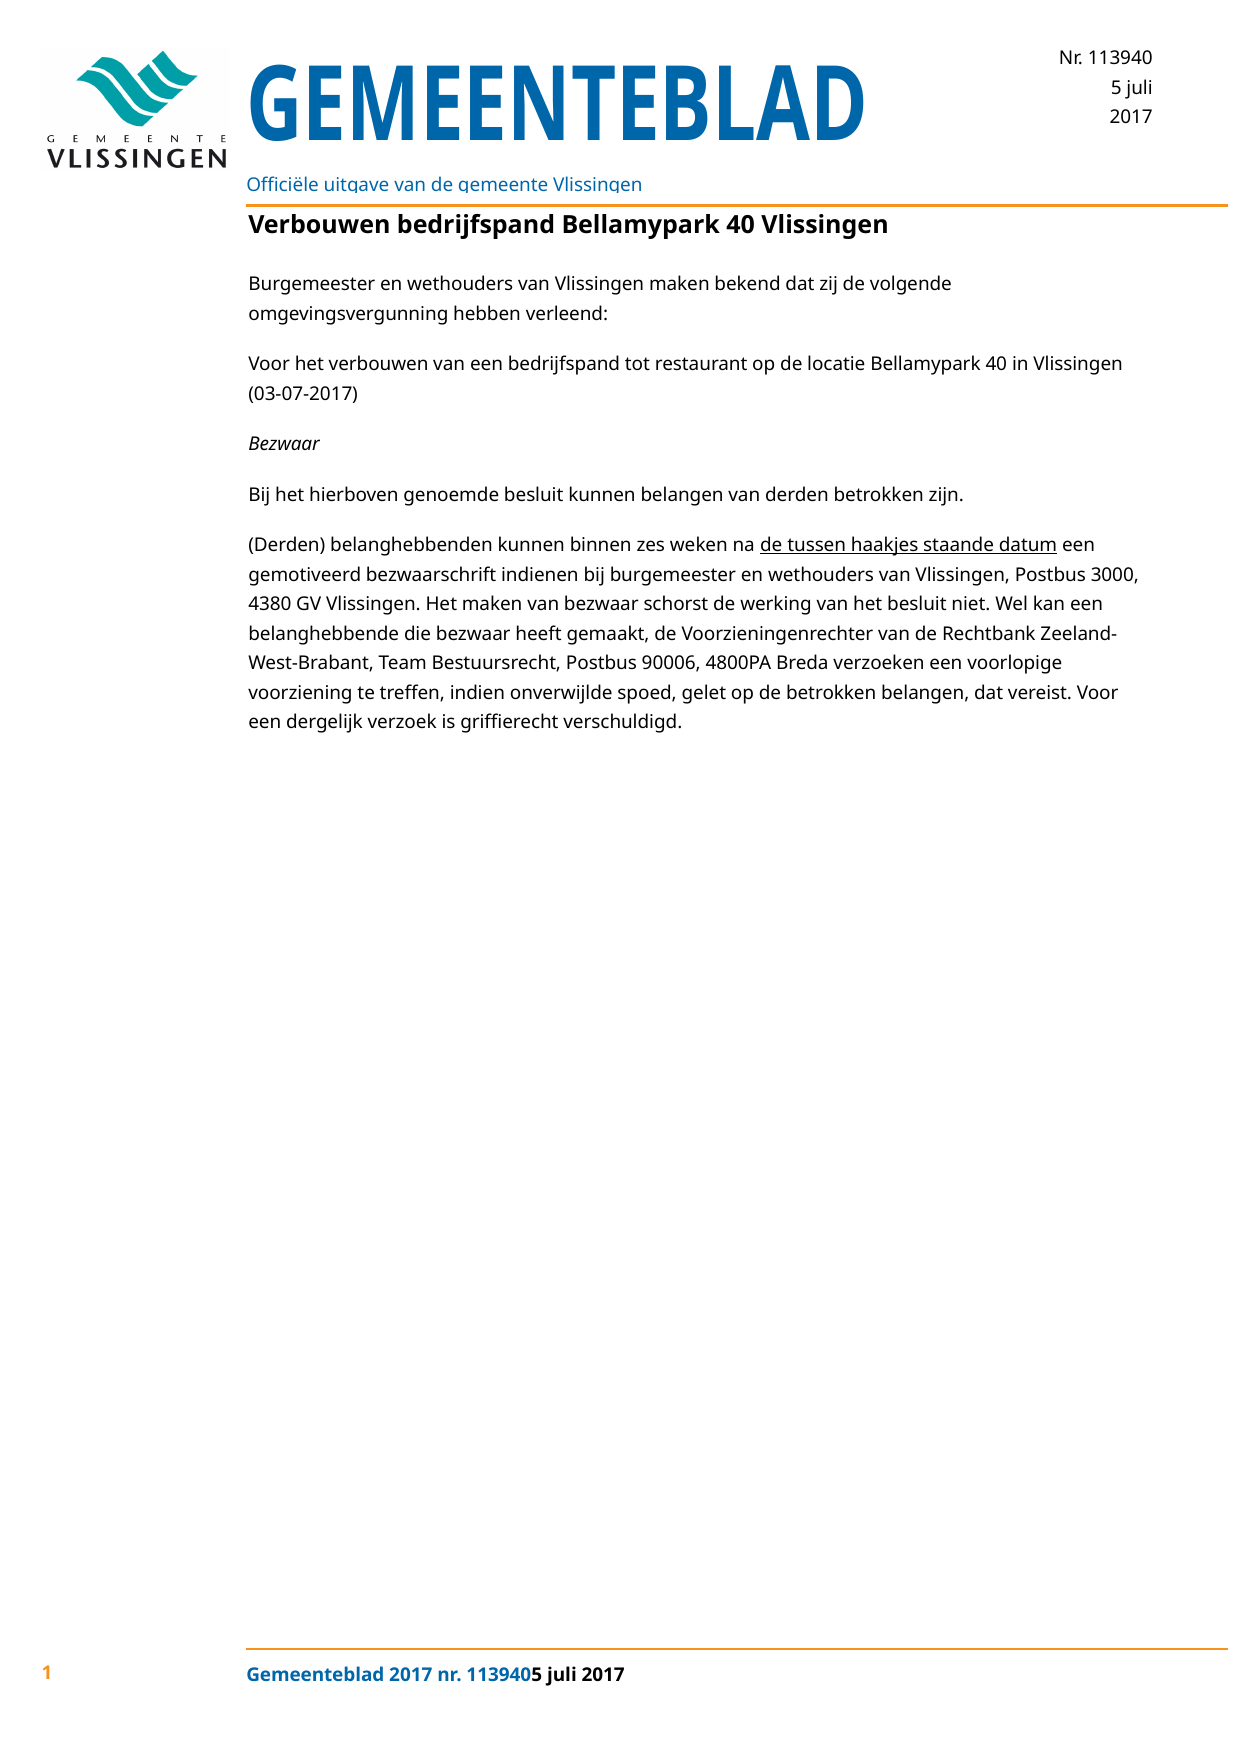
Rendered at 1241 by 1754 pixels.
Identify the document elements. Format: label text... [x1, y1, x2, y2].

text Voor het verbouwen van een bedrijfspand tot restaurant op de locatie Bellamypark 40 in Vlissingen (03-07-2017) [248, 350, 1152, 406]
text Bezwaar [248, 430, 1152, 456]
text Bij het hierboven genoemde besluit kunnen belangen van derden betrokken zijn. [248, 481, 1152, 506]
text (Derden) belanghebbenden kunnen binnen zes weken na de tussen haakjes staande datum een gemotiveerd bezwaarschrift indienen bij burgemeester en wethouders van Vlissingen, Postbus 3000, 4380 GV Vlissingen. Het maken van bezwaar schorst de werking van het besluit niet. Wel kan een belanghebbende die bezwaar heeft gemaakt, de Voorzieningenrechter van de Rechtbank Zeeland-West-Brabant, Team Bestuursrecht, Postbus 90006, 4800PA Breda verzoeken een voorlopige voorziening te treffen, indien onverwijlde spoed, gelet op de betrokken belangen, dat vereist. Voor een dergelijk verzoek is griffierecht verschuldigd. [248, 531, 1152, 734]
picture [41, 47, 231, 172]
text Burgemeester en wethouders van Vlissingen maken bekend dat zij de volgende omgevingsvergunning hebben verleend: [248, 270, 1152, 326]
text Verbouwen bedrijfspand Bellamypark 40 Vlissingen [248, 207, 1152, 241]
